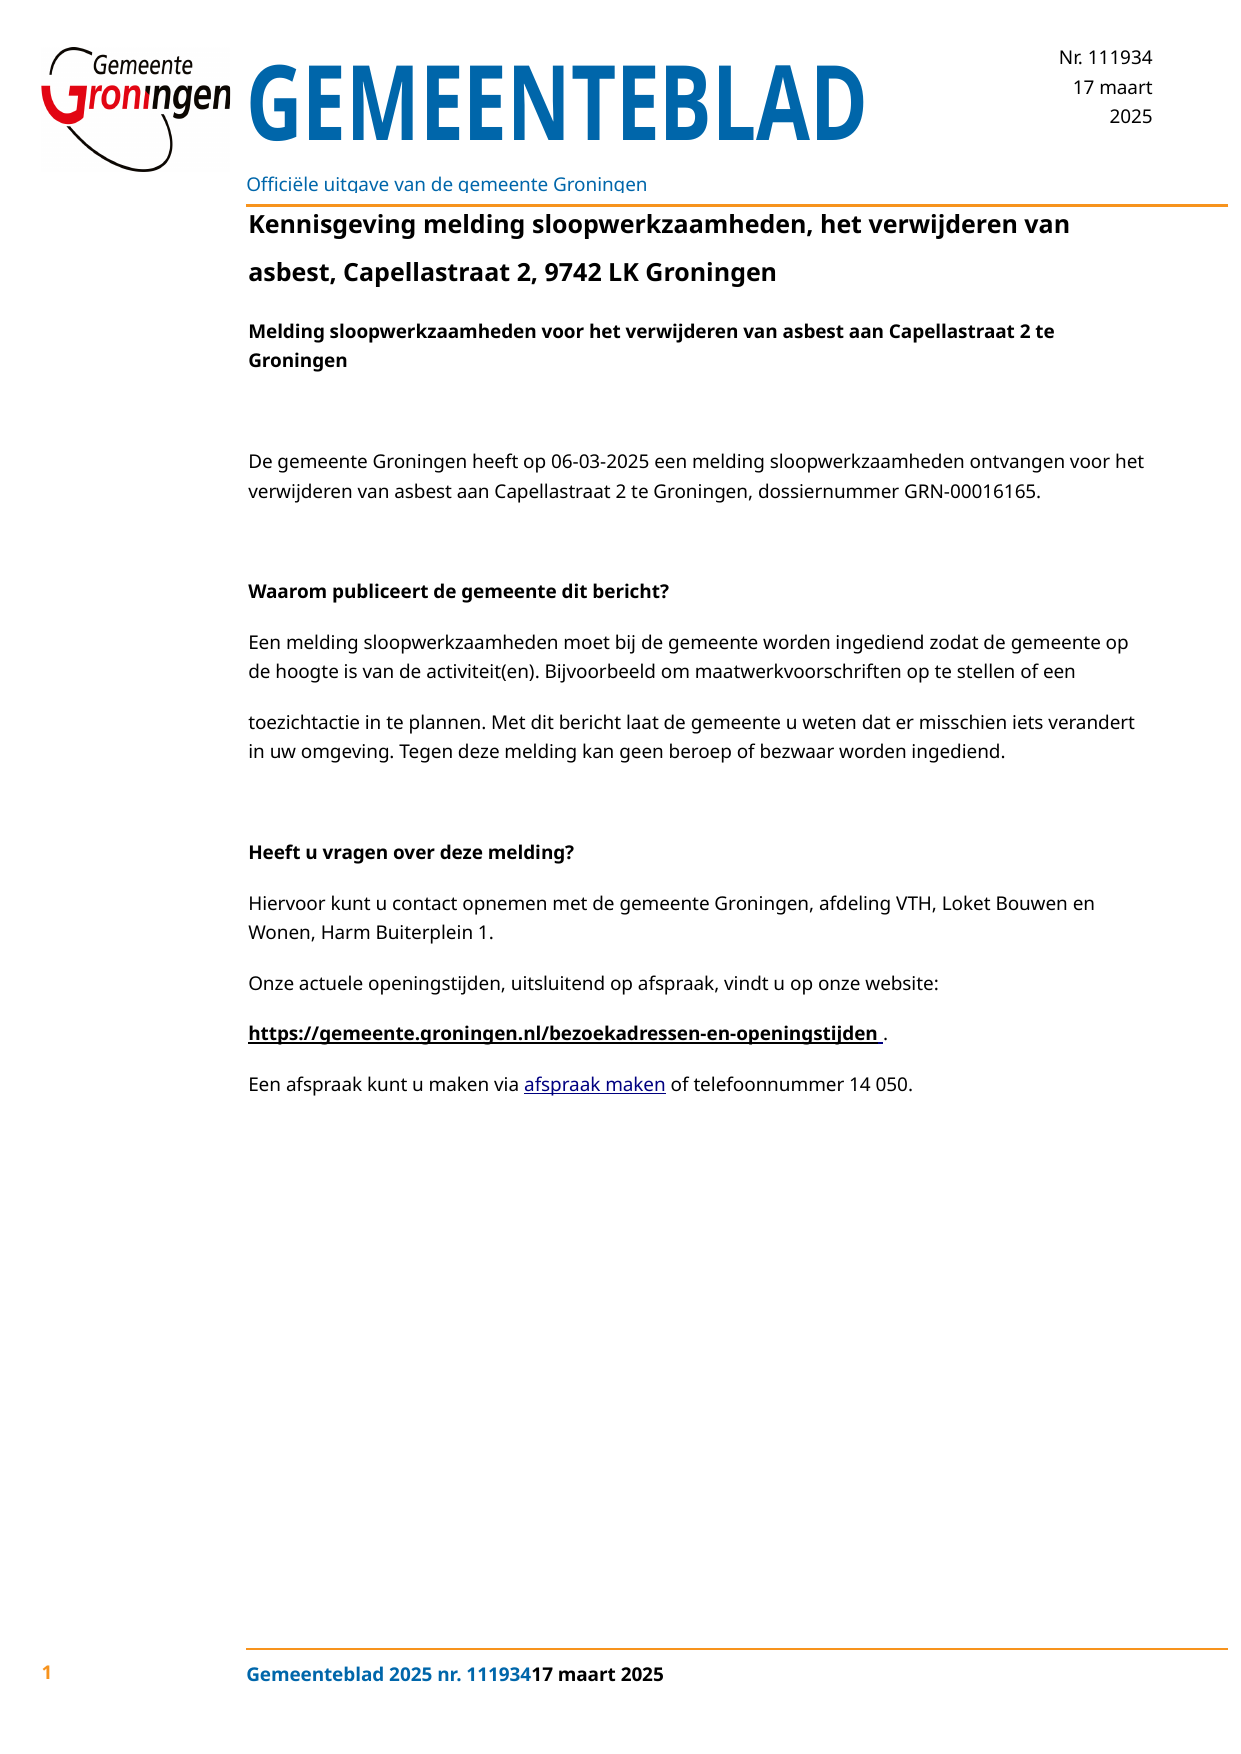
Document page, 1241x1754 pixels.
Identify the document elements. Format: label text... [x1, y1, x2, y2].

text Een afspraak kunt u maken via afspraak maken of telefoonnummer 14 050. [248, 1071, 1152, 1097]
text toezichtactie in te plannen. Met dit bericht laat de gemeente u weten dat er misschien iets verandert in uw omgeving. Tegen deze melding kan geen beroep of bezwaar worden ingediend. [248, 709, 1152, 764]
picture [41, 47, 231, 172]
text Kennisgeving melding sloopwerkzaamheden, het verwijderen van asbest, Capellastraat 2, 9742 LK Groningen [248, 207, 1152, 288]
text Een melding sloopwerkzaamheden moet bij de gemeente worden ingediend zodat de gemeente op de hoogte is van de activiteit(en). Bijvoorbeeld om maatwerkvoorschriften op te stellen of een [248, 629, 1152, 684]
text De gemeente Groningen heeft op 06-03-2025 een melding sloopwerkzaamheden ontvangen voor het verwijderen van asbest aan Capellastraat 2 te Groningen, dossiernummer GRN-00016165. [248, 448, 1152, 504]
text Waarom publiceert de gemeente dit bericht? [248, 579, 1152, 604]
text Onze actuele openingstijden, uitsluitend op afspraak, vindt u op onze website: [248, 970, 1152, 996]
text Melding sloopwerkzaamheden voor het verwijderen van asbest aan Capellastraat 2 te Groningen [248, 318, 1152, 373]
text https://gemeente.groningen.nl/bezoekadressen-en-openingstijden . [248, 1020, 1152, 1046]
text Heeft u vragen over deze melding? [248, 839, 1152, 865]
text Hiervoor kunt u contact opnemen met de gemeente Groningen, afdeling VTH, Loket Bouwen en Wonen, Harm Buiterplein 1. [248, 890, 1152, 945]
